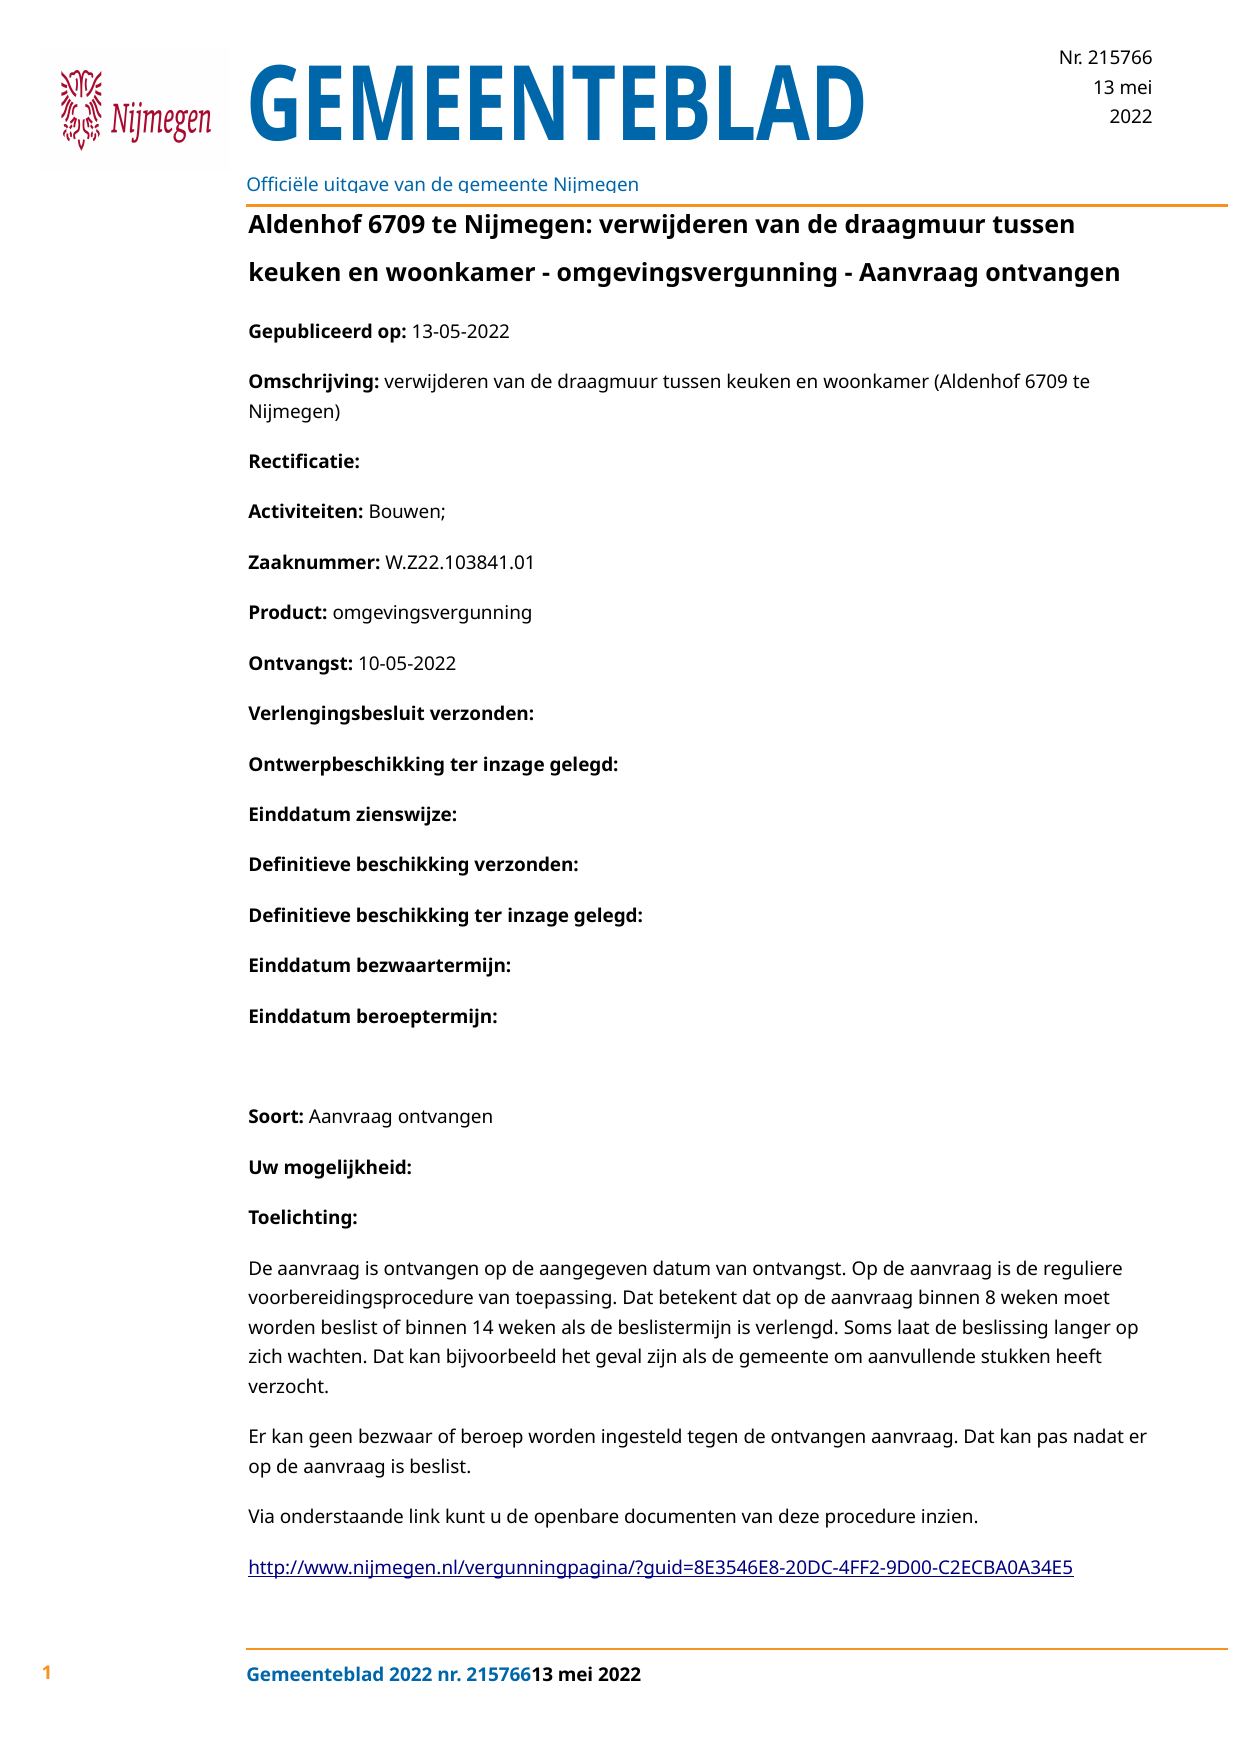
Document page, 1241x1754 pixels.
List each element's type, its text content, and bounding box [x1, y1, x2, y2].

text Soort: Aanvraag ontvangen [248, 1104, 1152, 1129]
picture [41, 47, 231, 172]
text De aanvraag is ontvangen op de aangegeven datum van ontvangst. Op de aanvraag is de reguliere voorbereidingsprocedure van toepassing. Dat betekent dat op de aanvraag binnen 8 weken moet worden beslist of binnen 14 weken als de beslistermijn is verlengd. Soms laat de beslissing langer op zich wachten. Dat kan bijvoorbeeld het geval zijn als de gemeente om aanvullende stukken heeft verzocht. [248, 1255, 1152, 1399]
text Er kan geen bezwaar of beroep worden ingesteld tegen de ontvangen aanvraag. Dat kan pas nadat er op de aanvraag is beslist. [248, 1424, 1152, 1479]
text Zaaknummer: W.Z22.103841.01 [248, 549, 1152, 575]
text Einddatum zienswijze: [248, 801, 1152, 827]
text Einddatum bezwaartermijn: [248, 952, 1152, 978]
text Gepubliceerd op: 13-05-2022 [248, 318, 1152, 344]
text Einddatum beroeptermijn: [248, 1003, 1152, 1029]
text Ontvangst: 10-05-2022 [248, 650, 1152, 676]
text Definitieve beschikking ter inzage gelegd: [248, 902, 1152, 928]
text Rectificatie: [248, 448, 1152, 474]
text http://www.nijmegen.nl/vergunningpagina/?guid=8E3546E8-20DC-4FF2-9D00-C2ECBA0A34E5 [248, 1554, 1152, 1580]
text Toelichting: [248, 1204, 1152, 1230]
text Activiteiten: Bouwen; [248, 499, 1152, 524]
text Omschrijving: verwijderen van de draagmuur tussen keuken en woonkamer (Aldenhof 6709 te Nijmegen) [248, 368, 1152, 424]
text Uw mogelijkheid: [248, 1154, 1152, 1180]
text Via onderstaande link kunt u de openbare documenten van deze procedure inzien. [248, 1504, 1152, 1529]
text Definitieve beschikking verzonden: [248, 852, 1152, 877]
text Aldenhof 6709 te Nijmegen: verwijderen van de draagmuur tussen keuken en woonkamer - omgevingsvergunning - Aanvraag ontvangen [248, 207, 1152, 288]
text Product: omgevingsvergunning [248, 599, 1152, 625]
text Ontwerpbeschikking ter inzage gelegd: [248, 751, 1152, 777]
text Verlengingsbesluit verzonden: [248, 700, 1152, 726]
